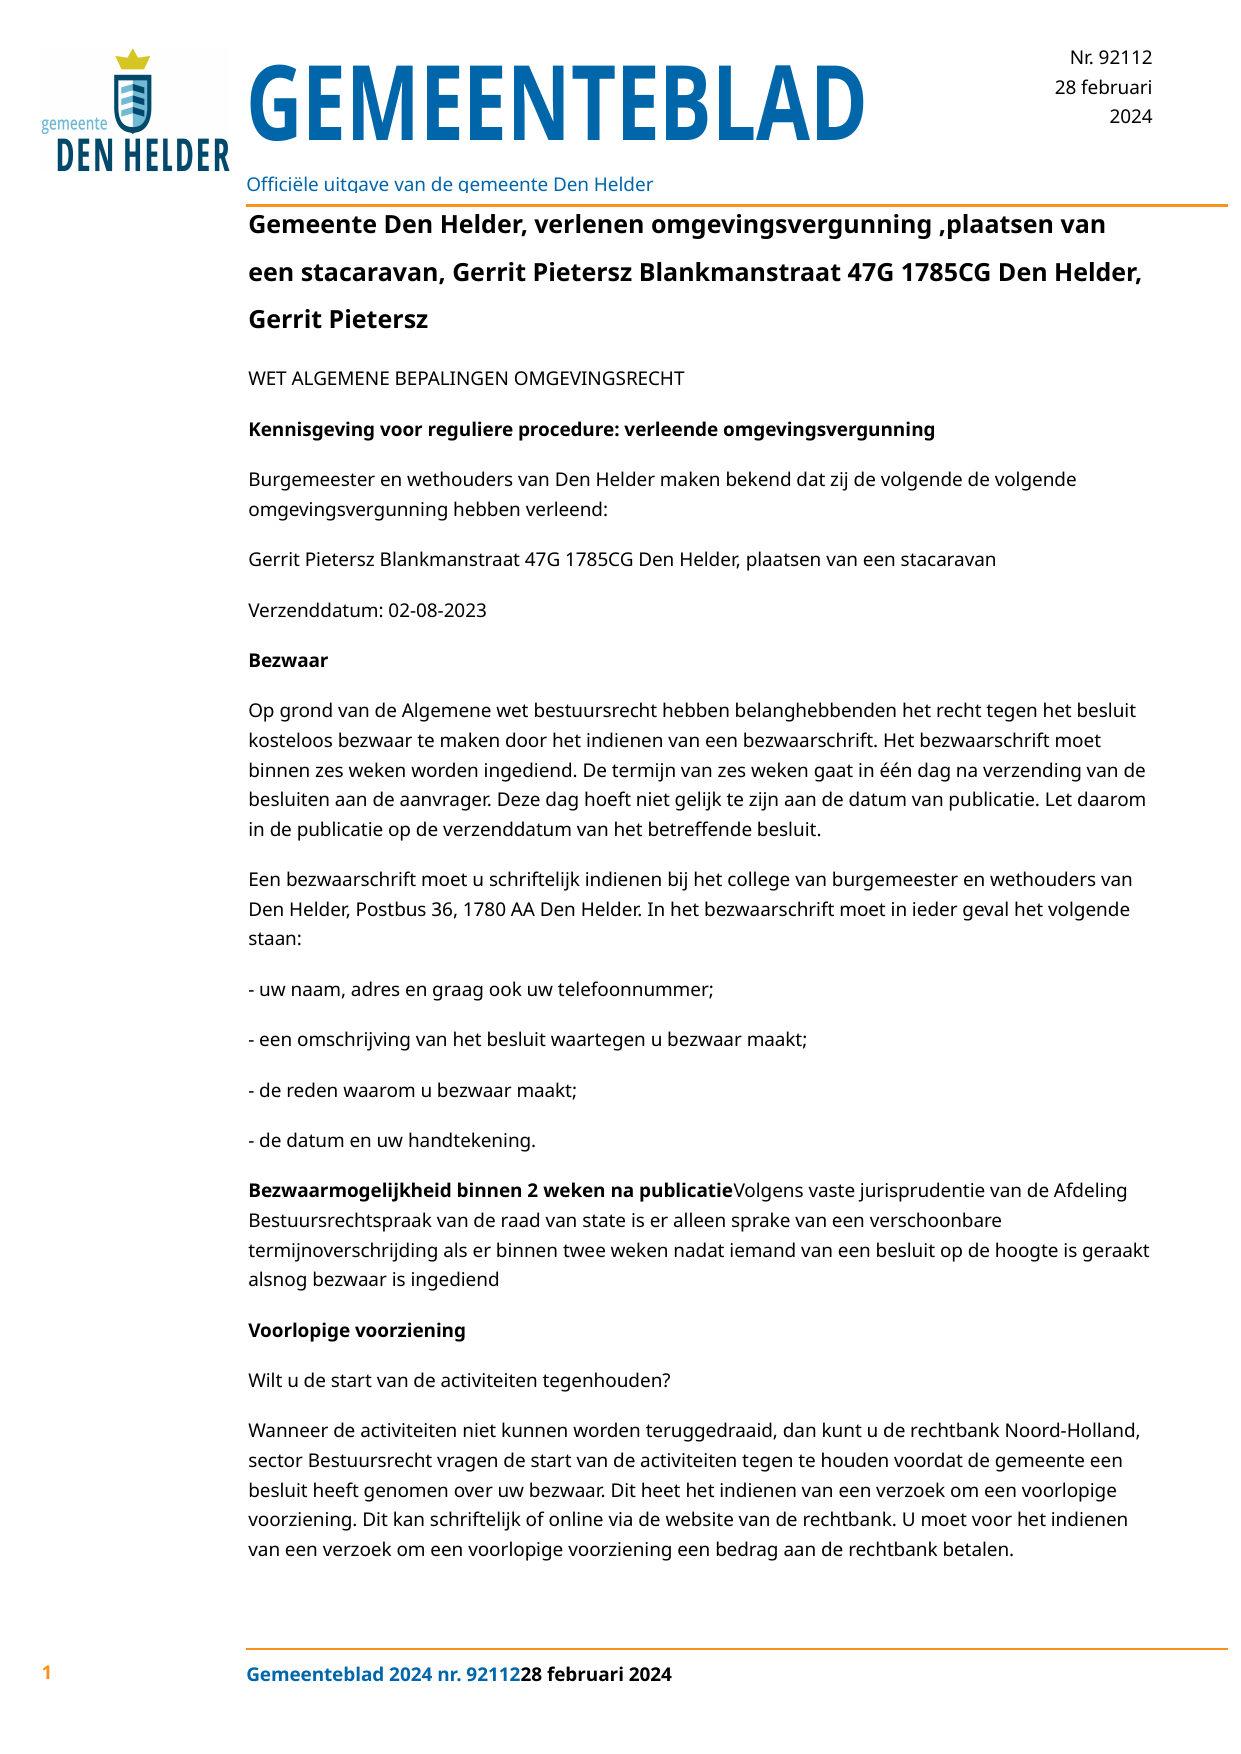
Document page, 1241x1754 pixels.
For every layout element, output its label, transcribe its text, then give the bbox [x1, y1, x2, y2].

text Gemeente Den Helder, verlenen omgevingsvergunning ,plaatsen van een stacaravan, Gerrit Pietersz Blankmanstraat 47G 1785CG Den Helder, Gerrit Pietersz [248, 207, 1152, 336]
text Een bezwaarschrift moet u schriftelijk indienen bij het college van burgemeester en wethouders van Den Helder, Postbus 36, 1780 AA Den Helder. In het bezwaarschrift moet in ieder geval het volgende staan: [248, 866, 1152, 951]
text Wilt u de start van de activiteiten tegenhouden? [248, 1367, 1152, 1393]
text Burgemeester en wethouders van Den Helder maken bekend dat zij de volgende de volgende omgevingsvergunning hebben verleend: [248, 466, 1152, 522]
picture [41, 47, 231, 172]
text Op grond van de Algemene wet bestuursrecht hebben belanghebbenden het recht tegen het besluit kosteloos bezwaar te maken door het indienen van een bezwaarschrift. Het bezwaarschrift moet binnen zes weken worden ingediend. De termijn van zes weken gaat in één dag na verzending van de besluiten aan de aanvrager. Deze dag hoeft niet gelijk te zijn aan de datum van publicatie. Let daarom in de publicatie op de verzenddatum van het betreffende besluit. [248, 698, 1152, 842]
text Bezwaar [248, 647, 1152, 673]
text - de reden waarom u bezwaar maakt; [248, 1077, 1152, 1102]
text Voorlopige voorziening [248, 1317, 1152, 1342]
picture [130, 157, 135, 172]
text Wanneer de activiteiten niet kunnen worden teruggedraaid, dan kunt u de rechtbank Noord-Holland, sector Bestuursrecht vragen de start van de activiteiten tegen te houden voordat de gemeente een besluit heeft genomen over uw bezwaar. Dit heet het indienen van een verzoek om een voorlopige voorziening. Dit kan schriftelijk of online via de website van de rechtbank. U moet voor het indienen van een verzoek om een voorlopige voorziening een bedrag aan de rechtbank betalen. [248, 1418, 1152, 1562]
text Bezwaarmogelijkheid binnen 2 weken na publicatieVolgens vaste jurisprudentie van de Afdeling Bestuursrechtspraak van de raad van state is er alleen sprake van een verschoonbare termijnoverschrijding als er binnen twee weken nadat iemand van een besluit op de hoogte is geraakt alsnog bezwaar is ingediend [248, 1178, 1152, 1292]
picture [63, 144, 68, 165]
picture [182, 144, 187, 165]
text WET ALGEMENE BEPALINGEN OMGEVINGSRECHT [248, 366, 1152, 391]
text - de datum en uw handtekening. [248, 1127, 1152, 1153]
text Gerrit Pietersz Blankmanstraat 47G 1785CG Den Helder, plaatsen van een stacaravan [248, 546, 1152, 572]
text - uw naam, adres en graag ook uw telefoonnummer; [248, 976, 1152, 1002]
text Verzenddatum: 02-08-2023 [248, 597, 1152, 622]
picture [100, 154, 106, 172]
picture [220, 160, 224, 172]
text - een omschrijving van het besluit waartegen u bezwaar maakt; [248, 1026, 1152, 1052]
text Kennisgeving voor reguliere procedure: verleende omgevingsvergunning [248, 416, 1152, 442]
